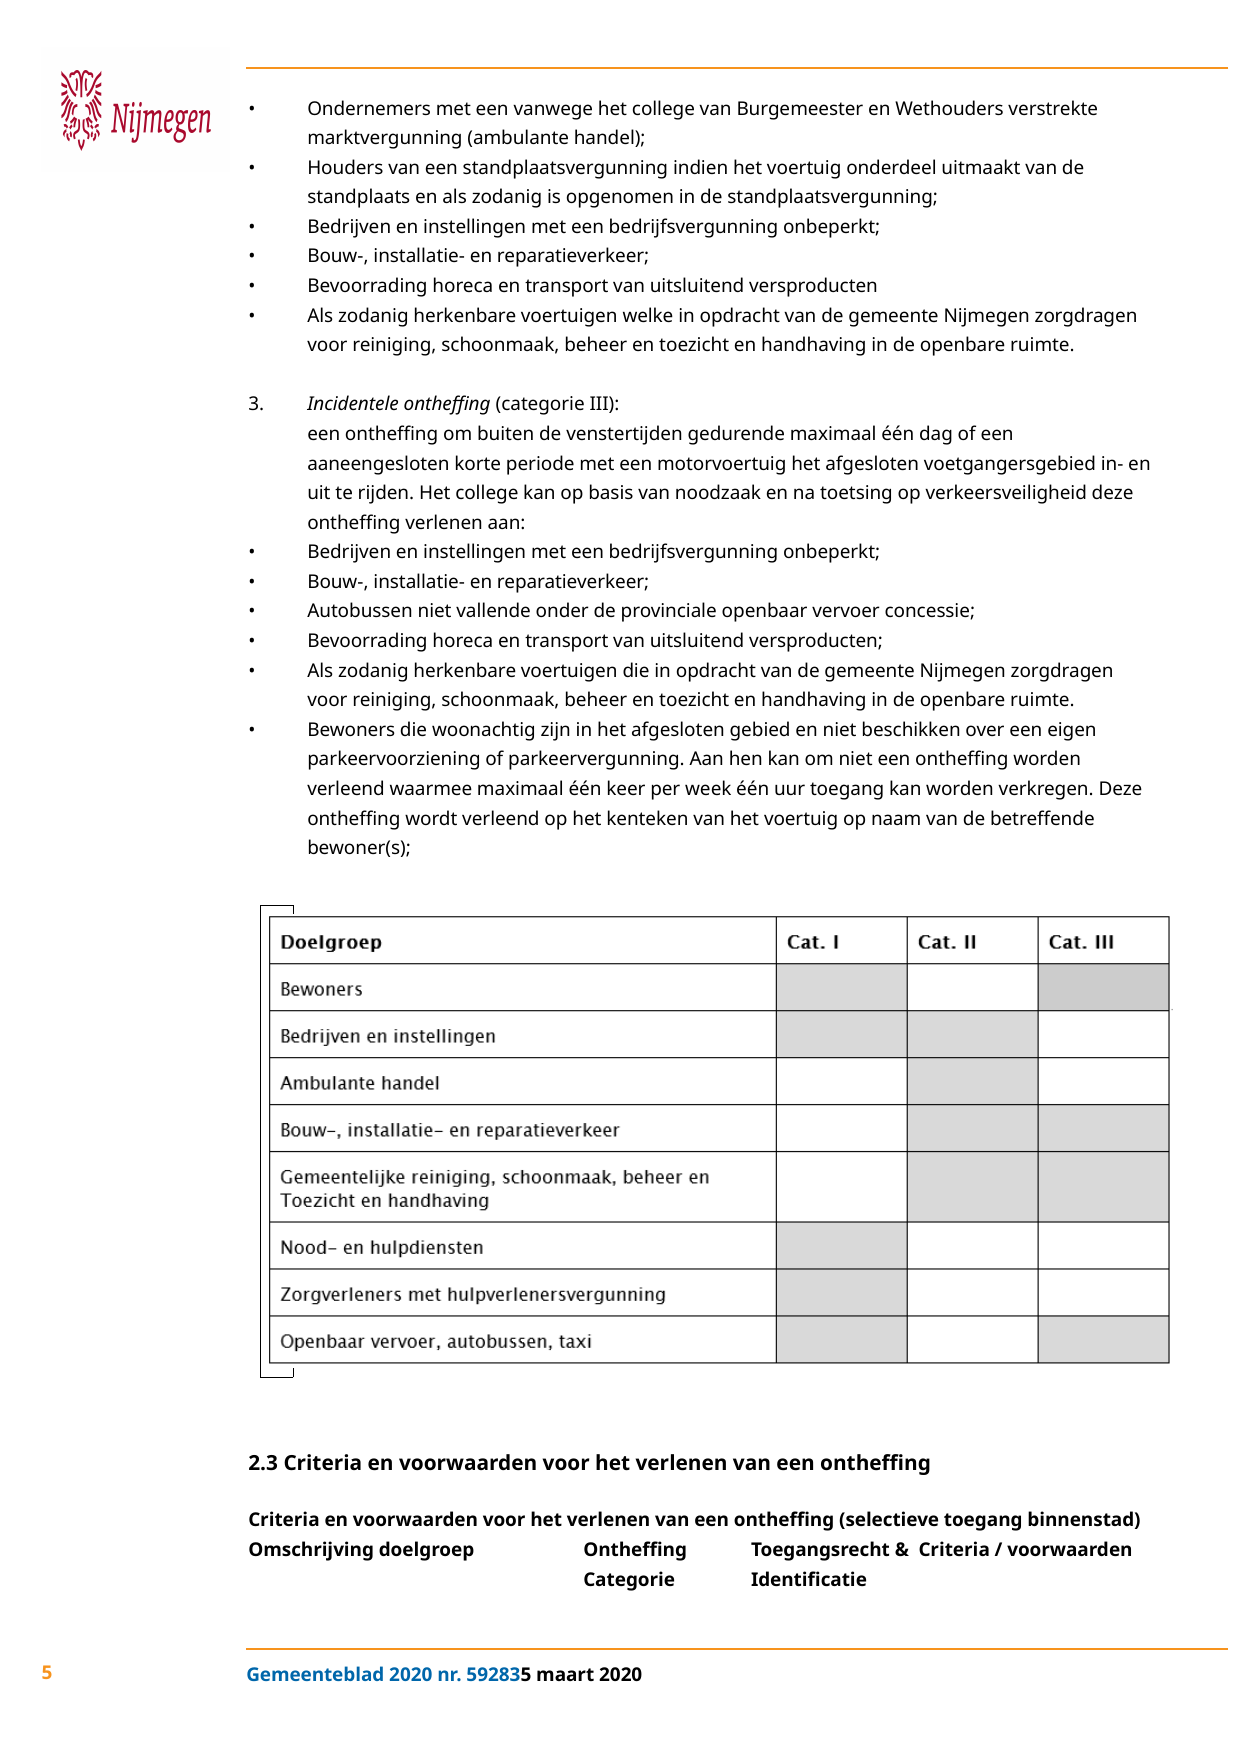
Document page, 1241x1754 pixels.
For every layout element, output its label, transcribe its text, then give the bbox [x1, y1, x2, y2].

table_header Criteria / voorwaarden [918, 1536, 1152, 1592]
table_header Omschrijving doelgroep [248, 1536, 583, 1592]
picture [41, 47, 231, 172]
list Bevoorrading horeca en transport van uitsluitend versproducten; [248, 627, 1152, 653]
table_header Ontheffing Categorie [583, 1536, 751, 1592]
list Bouw-, installatie- en reparatieverkeer; [248, 243, 1152, 268]
list Als zodanig herkenbare voertuigen die in opdracht van de gemeente Nijmegen zorgdragen voor reiniging, schoonmaak, beheer en toezicht en handhaving in de openbare ruimte. [248, 657, 1152, 712]
list Bevoorrading horeca en transport van uitsluitend versproducten [248, 272, 1152, 298]
list Houders van een standplaatsvergunning indien het voertuig onderdeel uitmaakt van de standplaats en als zodanig is opgenomen in de standplaatsvergunning; [248, 154, 1152, 209]
list Bewoners die woonachtig zijn in het afgesloten gebied en niet beschikken over een eigen parkeervoorziening of parkeervergunning. Aan hen kan om niet een ontheffing worden verleend waarmee maximaal één keer per week één uur toegang kan worden verkregen. Deze ontheffing wordt verleend op het kenteken van het voertuig op naam van de betreffende bewoner(s); [248, 716, 1152, 860]
list Als zodanig herkenbare voertuigen welke in opdracht van de gemeente Nijmegen zorgdragen voor reiniging, schoonmaak, beheer en toezicht en handhaving in de openbare ruimte. [248, 302, 1152, 357]
list een ontheffing om buiten de venstertijden gedurende maximaal één dag of een aaneengesloten korte periode met een motorvoertuig het afgesloten voetgangersgebied in- en uit te rijden. Het college kan op basis van noodzaak en na toetsing op verkeersveiligheid deze ontheffing verlenen aan: [248, 420, 1152, 535]
list Bedrijven en instellingen met een bedrijfsvergunning onbeperkt; [248, 213, 1152, 239]
text 2.3 Criteria en voorwaarden voor het verlenen van een ontheffing [248, 1448, 1152, 1477]
text Criteria en voorwaarden voor het verlenen van een ontheffing (selectieve toegang binnenstad) [248, 1507, 1152, 1532]
list Autobussen niet vallende onder de provinciale openbaar vervoer concessie; [248, 598, 1152, 623]
list Bedrijven en instellingen met een bedrijfsvergunning onbeperkt; [248, 538, 1152, 564]
picture [268, 914, 1173, 1368]
list Bouw-, installatie- en reparatieverkeer; [248, 568, 1152, 594]
list Ondernemers met een vanwege het college van Burgemeester en Wethouders verstrekte marktvergunning (ambulante handel); [248, 95, 1152, 150]
table_header Toegangsrecht & Identificatie [751, 1536, 918, 1592]
list Incidentele ontheffing (categorie III): [248, 391, 1152, 416]
